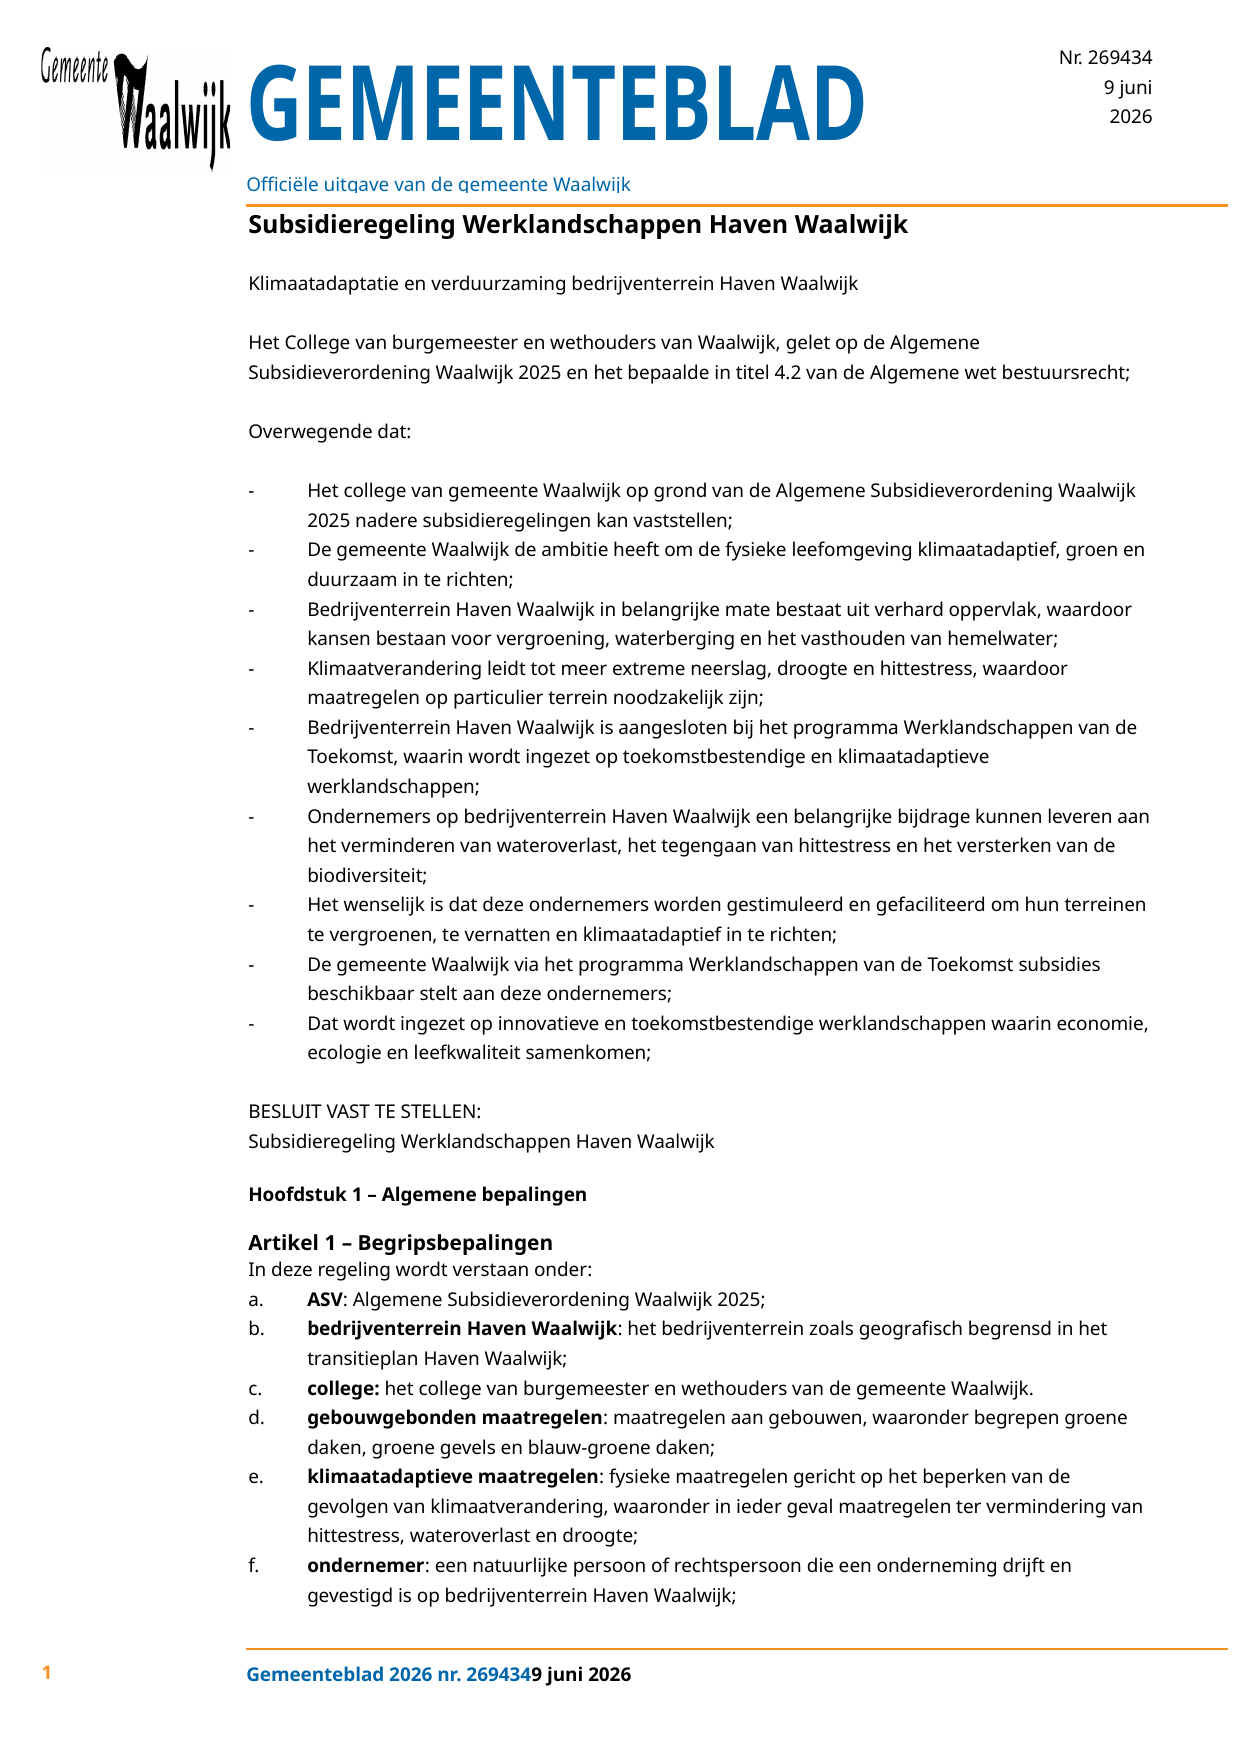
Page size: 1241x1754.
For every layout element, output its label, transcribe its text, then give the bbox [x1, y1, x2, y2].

picture [41, 47, 231, 172]
text Subsidieregeling Werklandschappen Haven Waalwijk [248, 207, 1152, 241]
list klimaatadaptieve maatregelen: fysieke maatregelen gericht op het beperken van de gevolgen van klimaatverandering, waaronder in ieder geval maatregelen ter vermindering van hittestress, wateroverlast en droogte; [248, 1463, 1152, 1548]
text BESLUIT VAST TE STELLEN: [248, 1099, 1152, 1124]
list Het wenselijk is dat deze ondernemers worden gestimuleerd en gefaciliteerd om hun terreinen te vergroenen, te vernatten en klimaatadaptief in te richten; [248, 892, 1152, 947]
list Bedrijventerrein Haven Waalwijk is aangesloten bij het programma Werklandschappen van de Toekomst, waarin wordt ingezet op toekomstbestendige en klimaatadaptieve werklandschappen; [248, 714, 1152, 799]
list De gemeente Waalwijk via het programma Werklandschappen van de Toekomst subsidies beschikbaar stelt aan deze ondernemers; [248, 951, 1152, 1006]
list ondernemer: een natuurlijke persoon of rechtspersoon die een onderneming drijft en gevestigd is op bedrijventerrein Haven Waalwijk; [248, 1552, 1152, 1607]
list De gemeente Waalwijk de ambitie heeft om de fysieke leefomgeving klimaatadaptief, groen en duurzaam in te richten; [248, 537, 1152, 592]
text In deze regeling wordt verstaan onder: [248, 1256, 1152, 1282]
list gebouwgebonden maatregelen: maatregelen aan gebouwen, waaronder begrepen groene daken, groene gevels en blauw-groene daken; [248, 1404, 1152, 1459]
text Subsidieregeling Werklandschappen Haven Waalwijk [248, 1128, 1152, 1154]
text Het College van burgemeester en wethouders van Waalwijk, gelet op de Algemene Subsidieverordening Waalwijk 2025 en het bepaalde in titel 4.2 van de Algemene wet bestuursrecht; [248, 329, 1152, 385]
list Het college van gemeente Waalwijk op grond van de Algemene Subsidieverordening Waalwijk 2025 nadere subsidieregelingen kan vaststellen; [248, 477, 1152, 533]
text Overwegende dat: [248, 418, 1152, 444]
text Klimaatadaptatie en verduurzaming bedrijventerrein Haven Waalwijk [248, 270, 1152, 296]
list Ondernemers op bedrijventerrein Haven Waalwijk een belangrijke bijdrage kunnen leveren aan het verminderen van wateroverlast, het tegengaan van hittestress en het versterken van de biodiversiteit; [248, 803, 1152, 888]
list Bedrijventerrein Haven Waalwijk in belangrijke mate bestaat uit verhard oppervlak, waardoor kansen bestaan voor vergroening, waterberging en het vasthouden van hemelwater; [248, 596, 1152, 651]
list bedrijventerrein Haven Waalwijk: het bedrijventerrein zoals geografisch begrensd in het transitieplan Haven Waalwijk; [248, 1316, 1152, 1371]
text Hoofdstuk 1 – Algemene bepalingen [248, 1179, 1152, 1207]
list Klimaatverandering leidt tot meer extreme neerslag, droogte en hittestress, waardoor maatregelen op particulier terrein noodzakelijk zijn; [248, 655, 1152, 710]
text Artikel 1 – Begripsbepalingen [248, 1228, 1152, 1256]
list Dat wordt ingezet op innovatieve en toekomstbestendige werklandschappen waarin economie, ecologie en leefkwaliteit samenkomen; [248, 1010, 1152, 1065]
list ASV: Algemene Subsidieverordening Waalwijk 2025; [248, 1286, 1152, 1312]
list college: het college van burgemeester en wethouders van de gemeente Waalwijk. [248, 1375, 1152, 1400]
